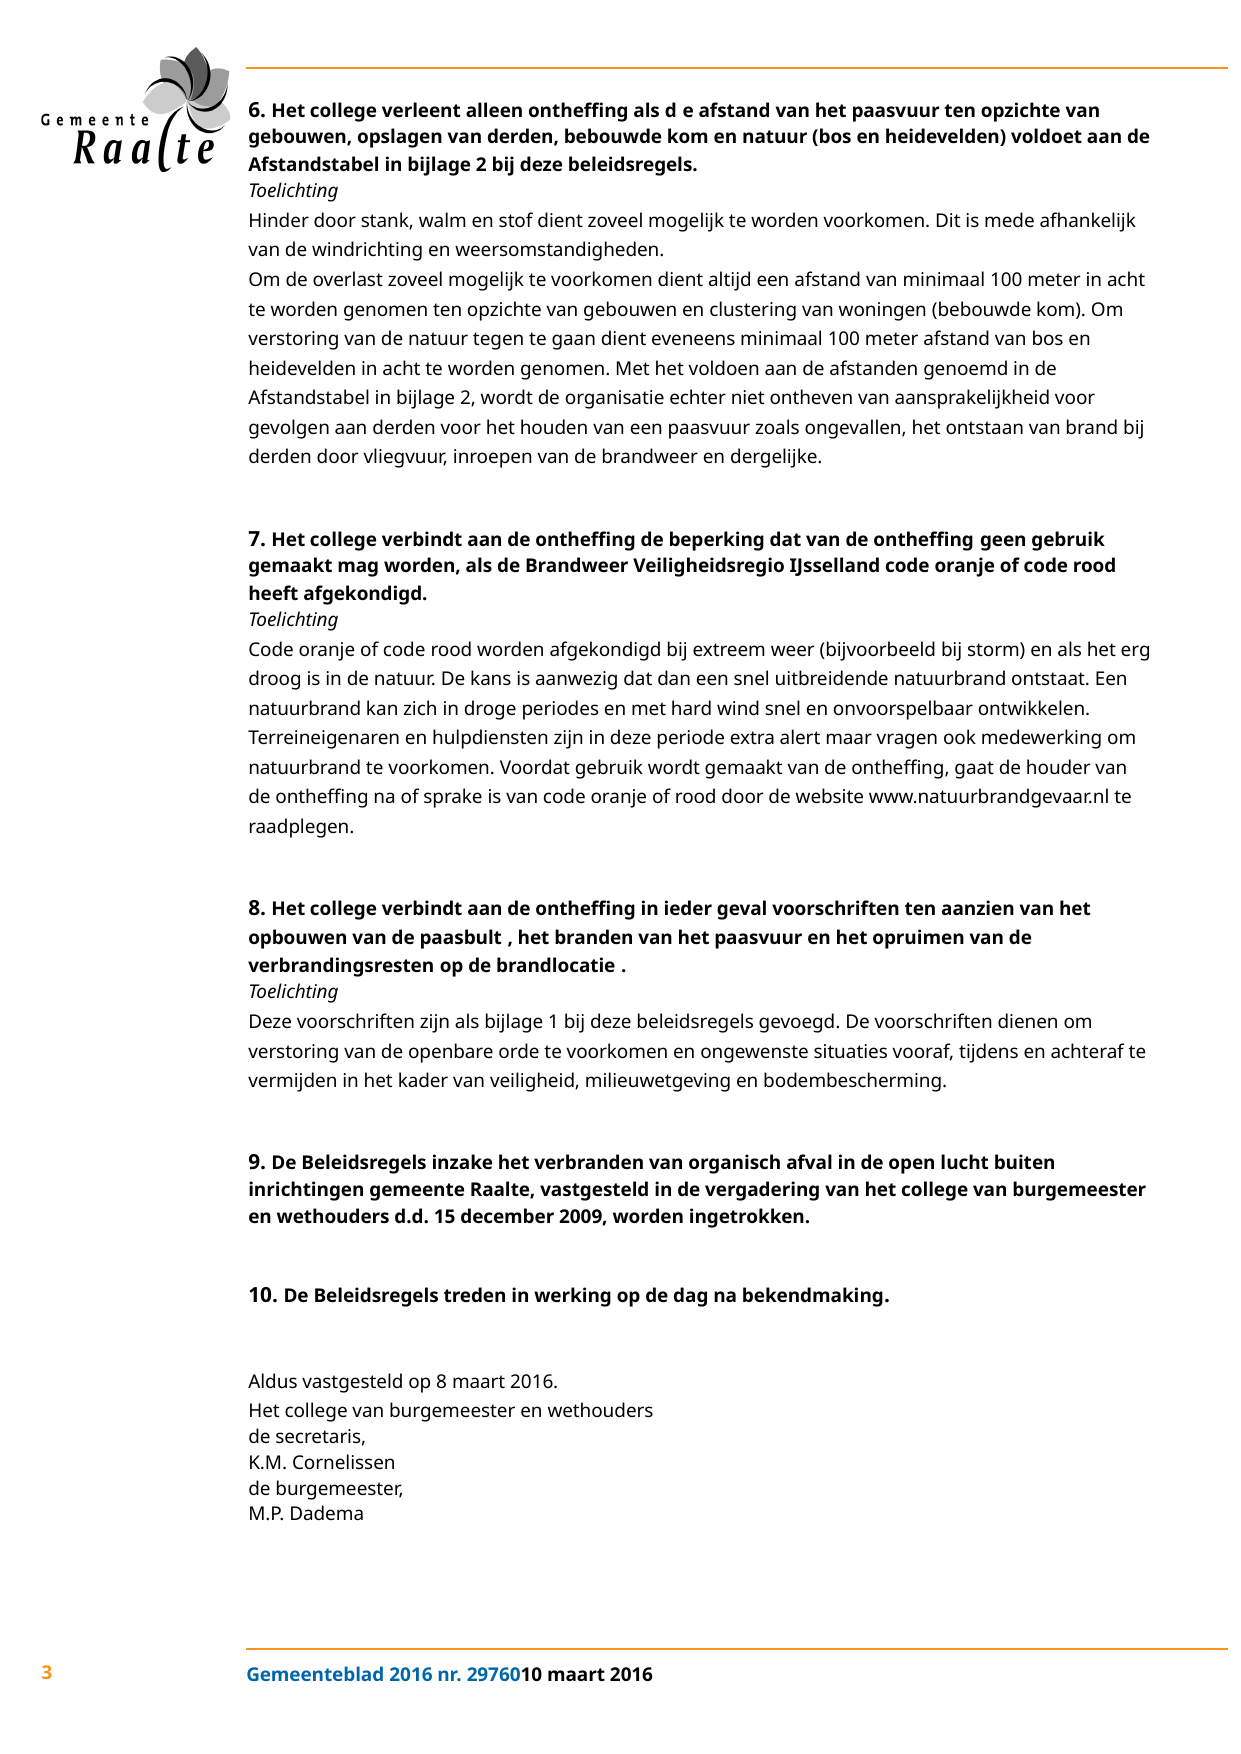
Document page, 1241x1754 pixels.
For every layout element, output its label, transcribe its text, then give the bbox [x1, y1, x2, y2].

text M.P. Dadema [248, 1501, 1152, 1526]
text Toelichting [248, 177, 1152, 203]
text Om de overlast zoveel mogelijk te voorkomen dient altijd een afstand van minimaal 100 meter in acht te worden genomen ten opzichte van gebouwen en clustering van woningen (bebouwde kom). Om verstoring van de natuur tegen te gaan dient eveneens minimaal 100 meter afstand van bos en heidevelden in acht te worden genomen. Met het voldoen aan de afstanden genoemd in de Afstandstabel in bijlage 2, wordt de organisatie echter niet ontheven van aansprakelijkheid voor gevolgen aan derden voor het houden van een paasvuur zoals ongevallen, het ontstaan van brand bij derden door vliegvuur, inroepen van de brandweer en dergelijke. [248, 266, 1152, 469]
text Toelichting [248, 606, 1152, 632]
text 8. Het college verbindt aan de ontheffing in ieder geval voorschriften ten aanzien van het opbouwen van de paasbult , het branden van het paasvuur en het opruimen van de verbrandingsresten op de brandlocatie . [248, 893, 1152, 979]
text Aldus vastgesteld op 8 maart 2016. [248, 1368, 1152, 1394]
text K.M. Cornelissen [248, 1449, 1152, 1475]
text 10. De Beleidsregels treden in werking op de dag na bekendmaking. [248, 1280, 1152, 1309]
text 9. De Beleidsregels inzake het verbranden van organisch afval in de open lucht buiten inrichtingen gemeente Raalte, vastgesteld in de vergadering van het college van burgemeester en wethouders d.d. 15 december 2009, worden ingetrokken. [248, 1147, 1152, 1230]
text Het college van burgemeester en wethouders [248, 1398, 1152, 1423]
text de secretaris, [248, 1423, 1152, 1449]
text Deze voorschriften zijn als bijlage 1 bij deze beleidsregels gevoegd. De voorschriften dienen om verstoring van de openbare orde te voorkomen en ongewenste situaties vooraf, tijdens en achteraf te vermijden in het kader van veiligheid, milieuwetgeving en bodembescherming. [248, 1008, 1152, 1093]
text de burgemeester, [248, 1475, 1152, 1501]
text Code oranje of code rood worden afgekondigd bij extreem weer (bijvoorbeeld bij storm) en als het erg droog is in de natuur. De kans is aanwezig dat dan een snel uitbreidende natuurbrand ontstaat. Een natuurbrand kan zich in droge periodes en met hard wind snel en onvoorspelbaar ontwikkelen. Terreineigenaren en hulpdiensten zijn in deze periode extra alert maar vragen ook medewerking om natuurbrand te voorkomen. Voordat gebruik wordt gemaakt van de ontheffing, gaat de houder van de ontheffing na of sprake is van code oranje of rood door de website www.natuurbrandgevaar.nl te raadplegen. [248, 636, 1152, 839]
picture [41, 47, 231, 172]
text 6. Het college verleent alleen ontheffing als d e afstand van het paasvuur ten opzichte van gebouwen, opslagen van derden, bebouwde kom en natuur (bos en heidevelden) voldoet aan de Afstandstabel in bijlage 2 bij deze beleidsregels. [248, 95, 1152, 177]
text Hinder door stank, walm en stof dient zoveel mogelijk te worden voorkomen. Dit is mede afhankelijk van de windrichting en weersomstandigheden. [248, 207, 1152, 262]
text Toelichting [248, 979, 1152, 1004]
text 7. Het college verbindt aan de ontheffing de beperking dat van de ontheffing geen gebruik gemaakt mag worden, als de Brandweer Veiligheidsregio IJsselland code oranje of code rood heeft afgekondigd. [248, 524, 1152, 606]
